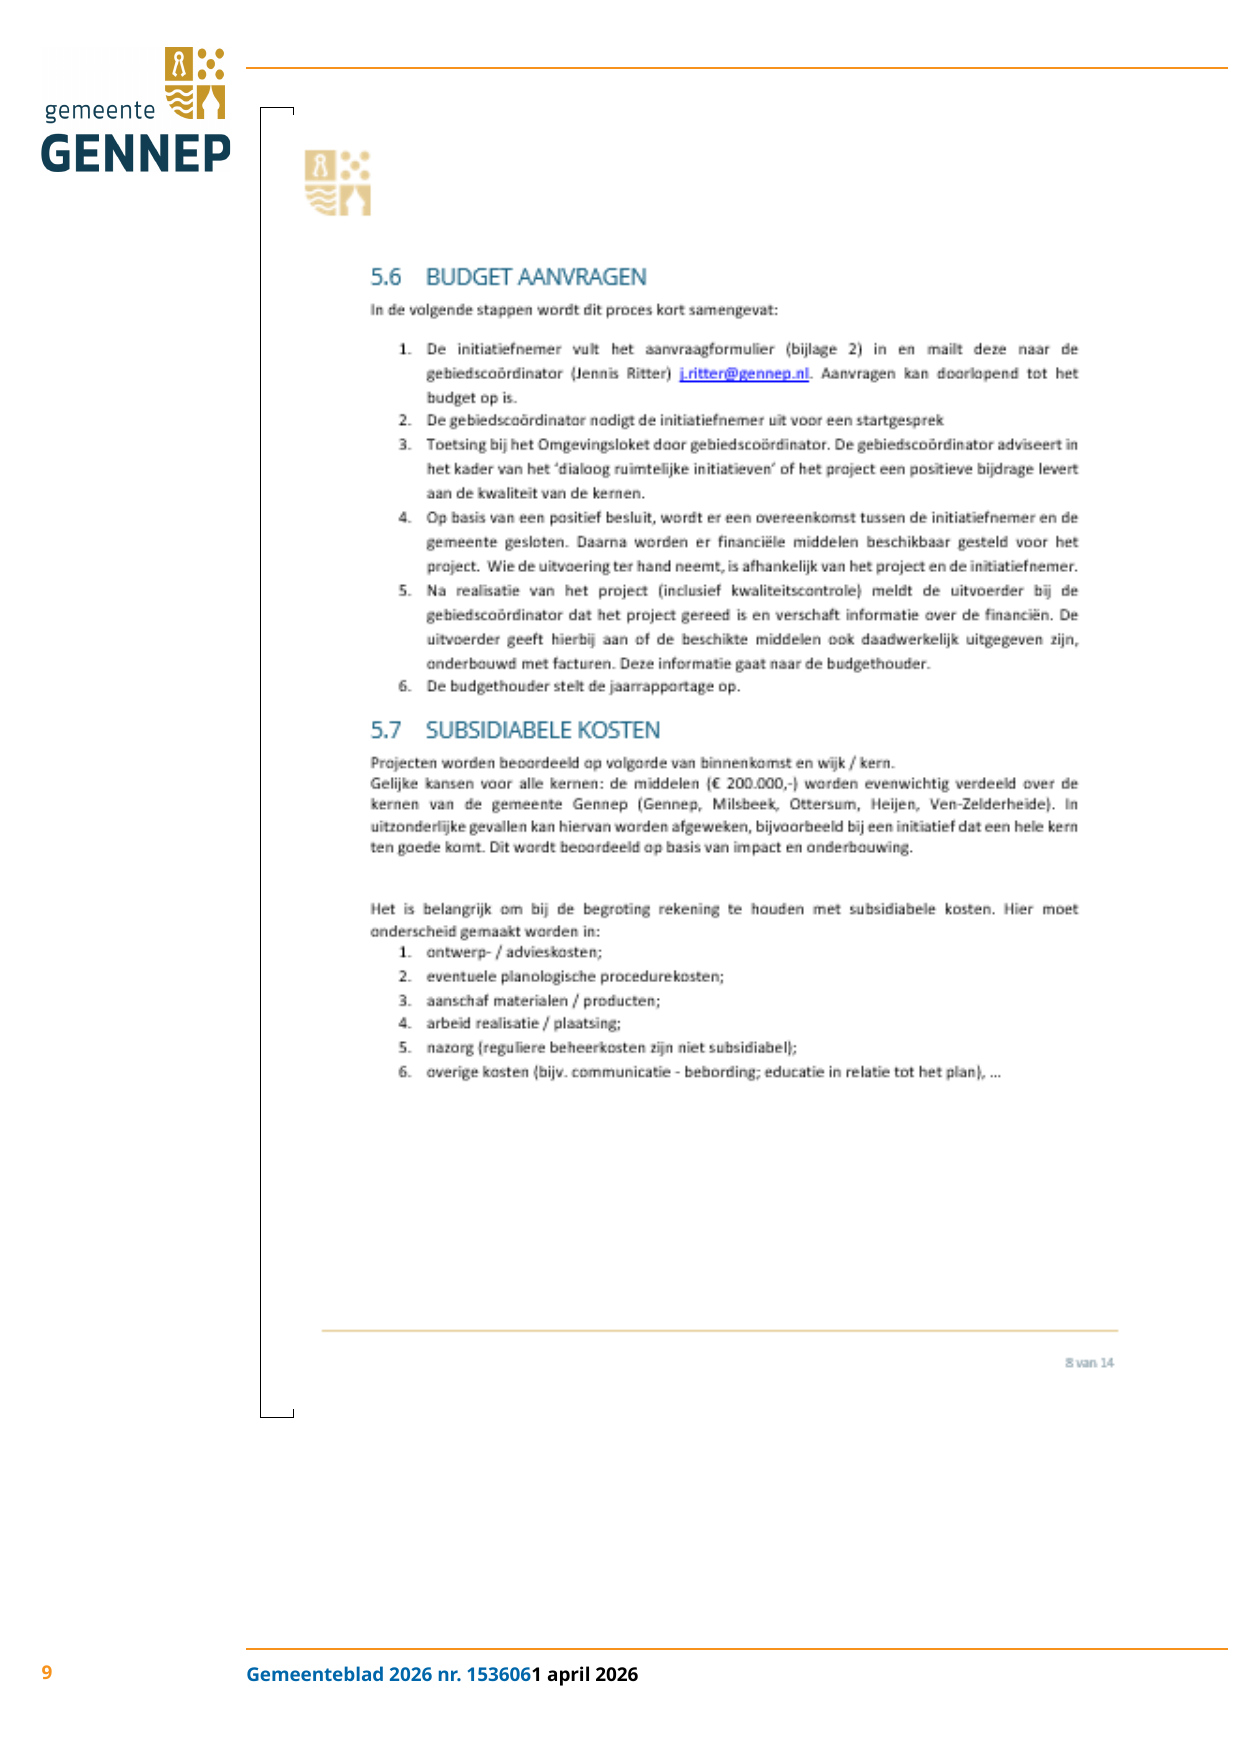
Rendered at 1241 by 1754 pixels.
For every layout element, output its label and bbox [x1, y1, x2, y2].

picture [41, 47, 231, 172]
picture [268, 115, 1173, 1409]
